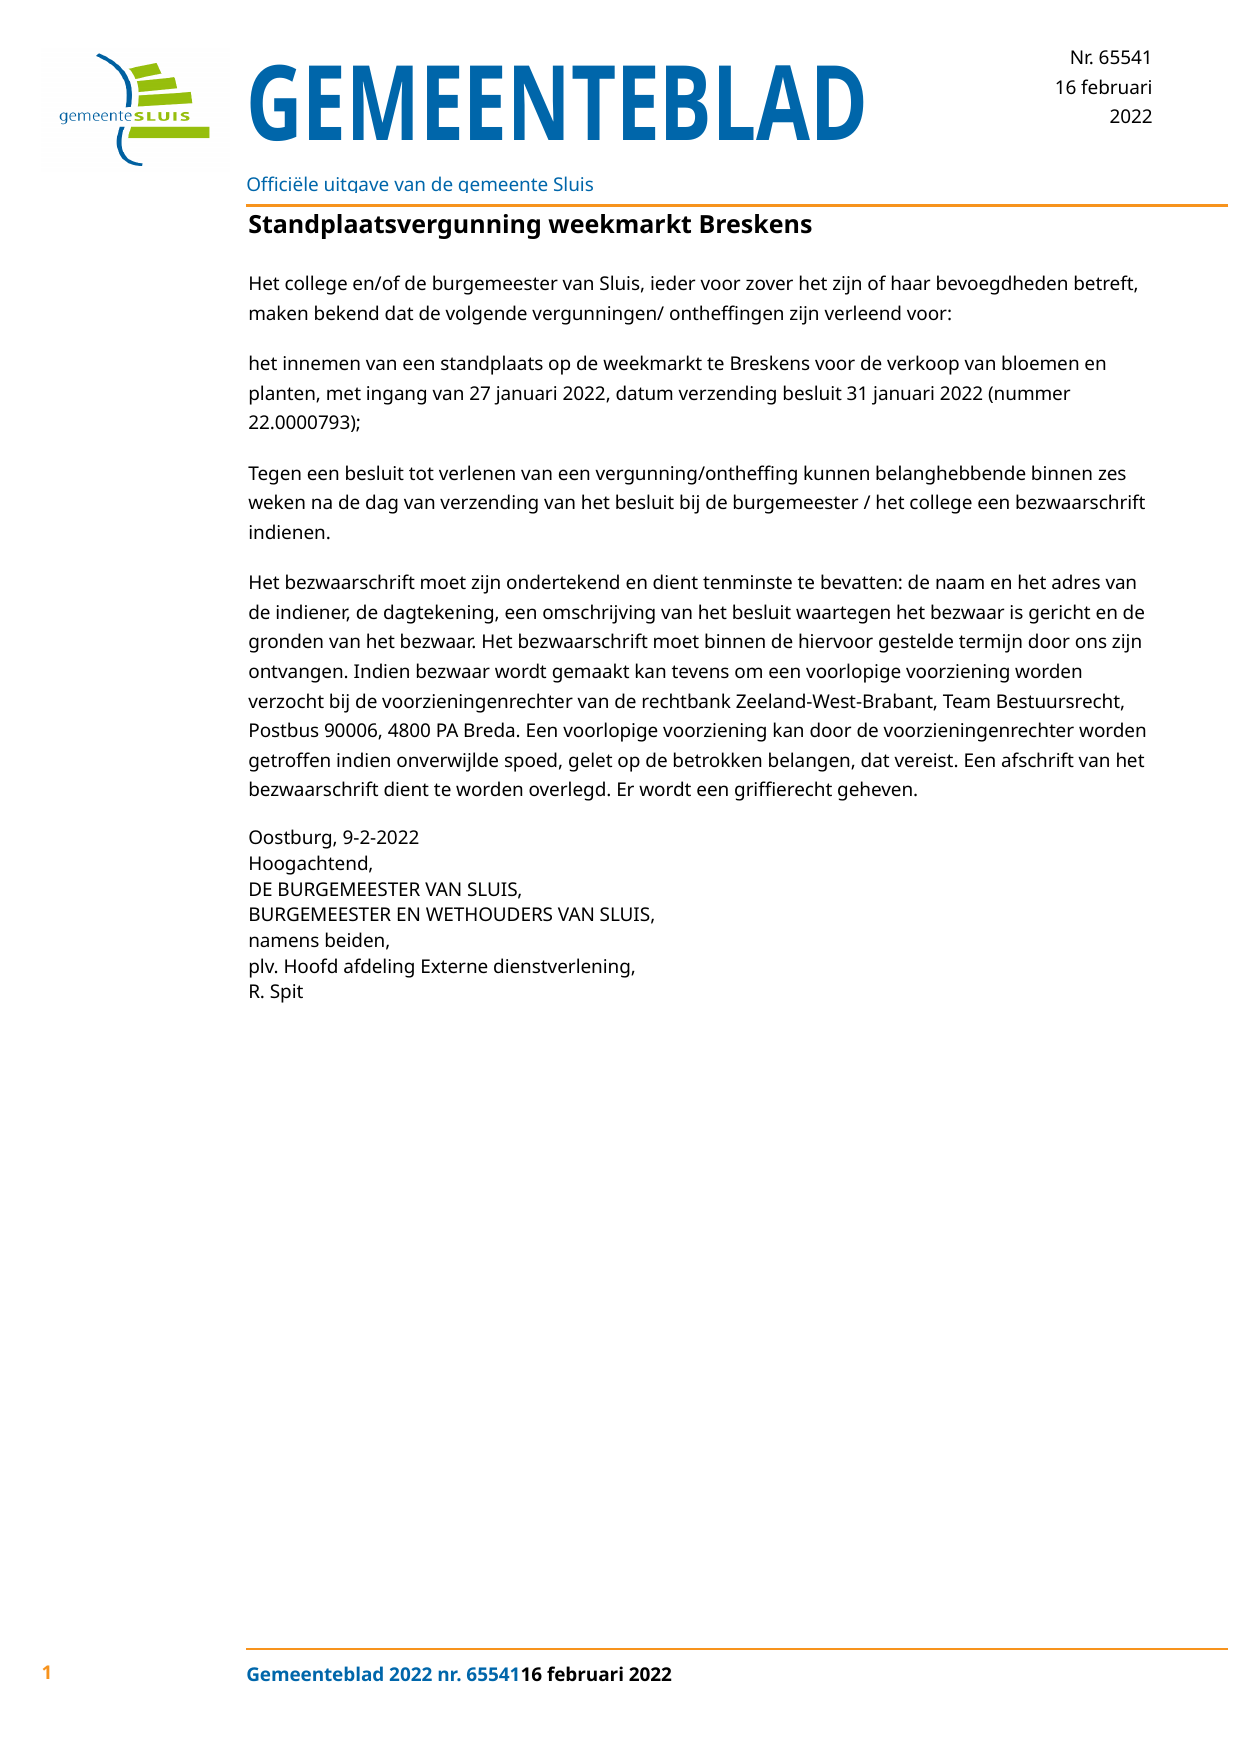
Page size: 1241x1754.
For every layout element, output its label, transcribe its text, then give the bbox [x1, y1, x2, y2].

text Tegen een besluit tot verlenen van een vergunning/ontheffing kunnen belanghebbende binnen zes weken na de dag van verzending van het besluit bij de burgemeester / het college een bezwaarschrift indienen. [248, 460, 1152, 545]
text DE BURGEMEESTER VAN SLUIS, [248, 876, 1152, 902]
text R. Spit [248, 979, 1152, 1004]
text Het bezwaarschrift moet zijn ondertekend en dient tenminste te bevatten: de naam en het adres van de indiener, de dagtekening, een omschrijving van het besluit waartegen het bezwaar is gericht en de gronden van het bezwaar. Het bezwaarschrift moet binnen de hiervoor gestelde termijn door ons zijn ontvangen. Indien bezwaar wordt gemaakt kan tevens om een voorlopige voorziening worden verzocht bij de voorzieningenrechter van de rechtbank Zeeland-West-Brabant, Team Bestuursrecht, Postbus 90006, 4800 PA Breda. Een voorlopige voorziening kan door de voorzieningenrechter worden getroffen indien onverwijlde spoed, gelet op de betrokken belangen, dat vereist. Een afschrift van het bezwaarschrift dient te worden overlegd. Er wordt een griffierecht geheven. [248, 569, 1152, 802]
text Oostburg, 9-2-2022 [248, 824, 1152, 850]
text BURGEMEESTER EN WETHOUDERS VAN SLUIS, [248, 902, 1152, 927]
picture [41, 47, 231, 172]
text plv. Hoofd afdeling Externe dienstverlening, [248, 953, 1152, 979]
text Hoogachtend, [248, 850, 1152, 876]
text namens beiden, [248, 927, 1152, 953]
text Het college en/of de burgemeester van Sluis, ieder voor zover het zijn of haar bevoegdheden betreft, maken bekend dat de volgende vergunningen/ ontheffingen zijn verleend voor: [248, 270, 1152, 326]
text het innemen van een standplaats op de weekmarkt te Breskens voor de verkoop van bloemen en planten, met ingang van 27 januari 2022, datum verzending besluit 31 januari 2022 (nummer 22.0000793); [248, 350, 1152, 435]
text Standplaatsvergunning weekmarkt Breskens [248, 207, 1152, 241]
